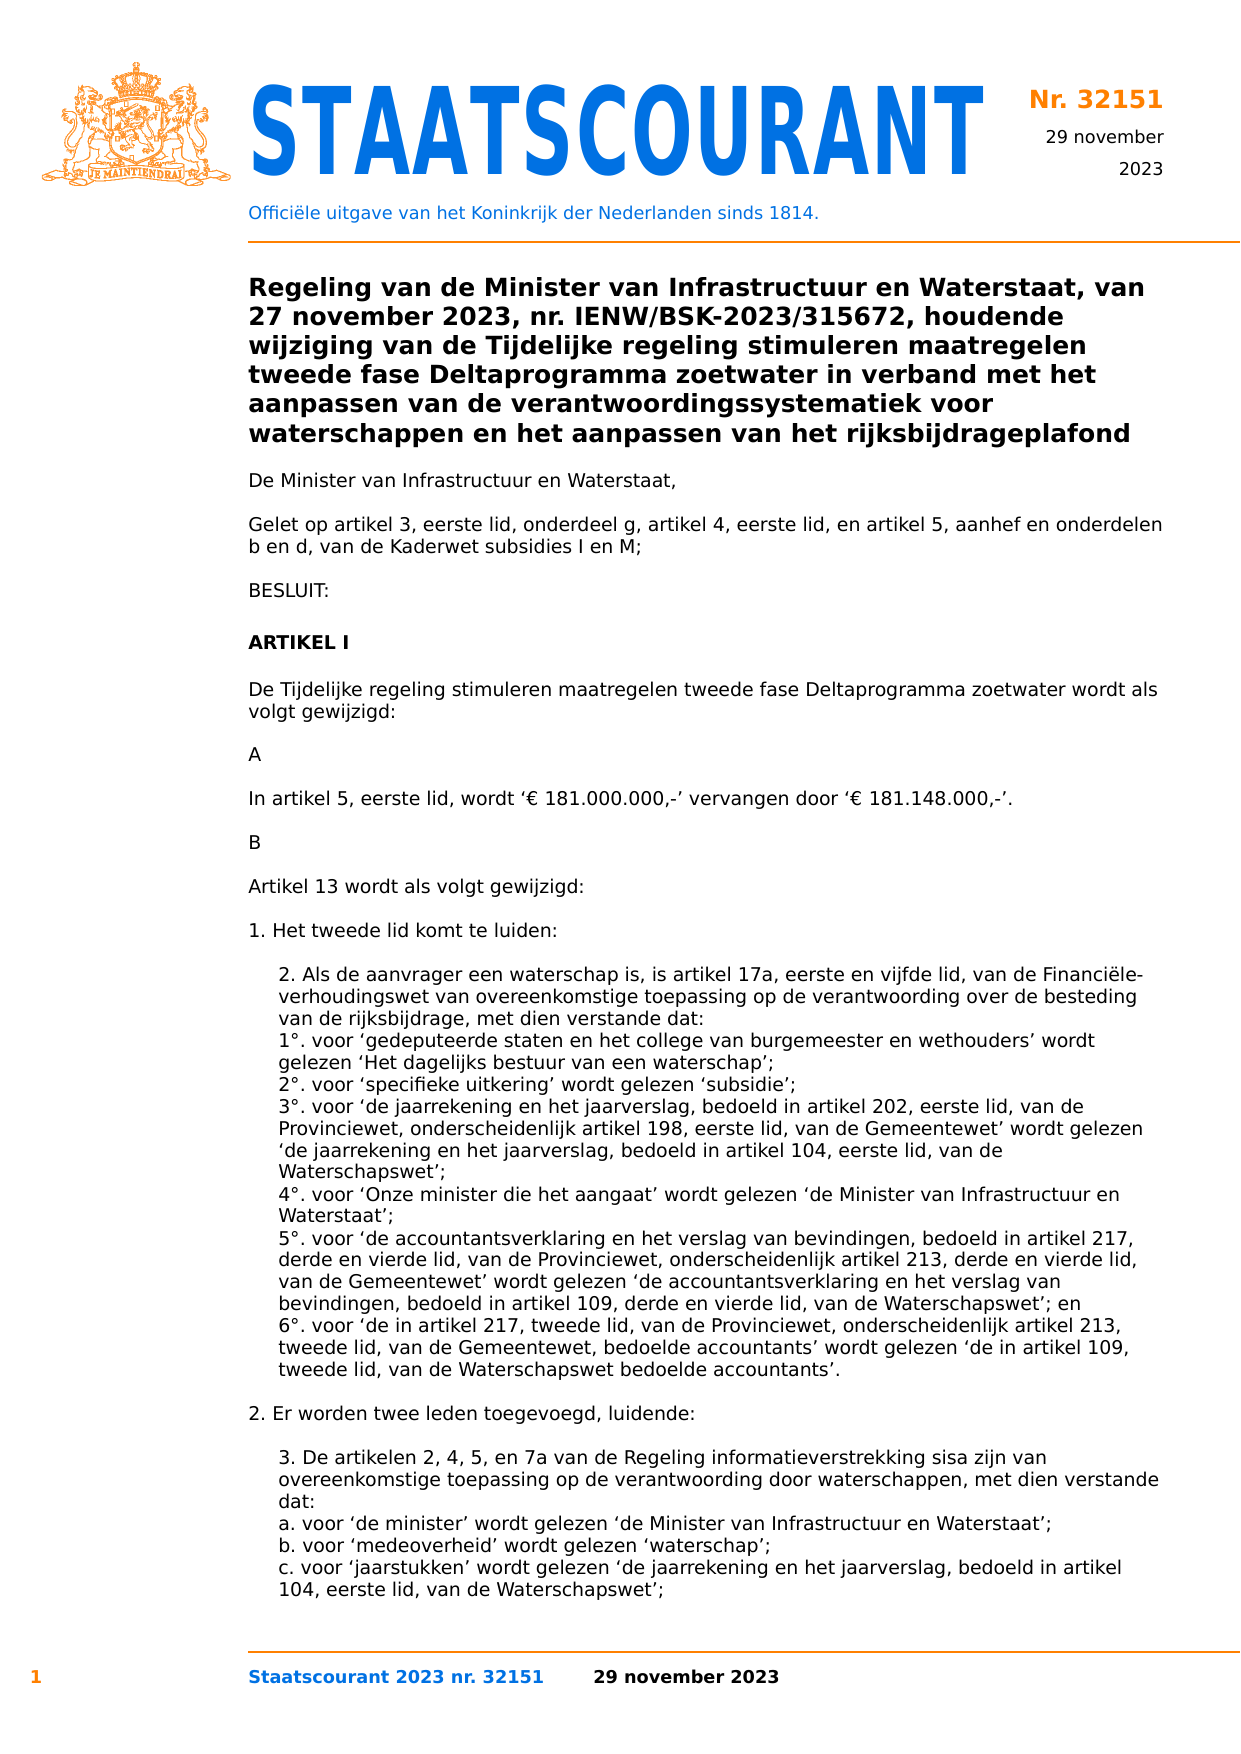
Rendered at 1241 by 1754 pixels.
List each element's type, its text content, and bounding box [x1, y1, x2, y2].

text Gelet op artikel 3, eerste lid, onderdeel g, artikel 4, eerste lid, en artikel 5, aanhef en onderdelen b en d, van de Kaderwet subsidies I en M; [248, 514, 1163, 558]
table_header Nr. 32151 [998, 62, 1240, 121]
text 2. Als de aanvrager een waterschap is, is artikel 17a, eerste en vijfde lid, van de Financiële-verhoudingswet van overeenkomstige toepassing op de verantwoording over de besteding van de rijksbijdrage, met dien verstande dat: [278, 964, 1163, 1029]
text De Tijdelijke regeling stimuleren maatregelen tweede fase Deltaprogramma zoetwater wordt als volgt gewijzigd: [248, 678, 1163, 722]
text 1. Het tweede lid komt te luiden: [248, 920, 1163, 942]
text 6°. voor ‘de in artikel 217, tweede lid, van de Provinciewet, onderscheidenlijk artikel 213, tweede lid, van de Gemeentewet, bedoelde accountants’ wordt gelezen ‘de in artikel 109, tweede lid, van de Waterschapswet bedoelde accountants’. [278, 1315, 1163, 1381]
text 3°. voor ‘de jaarrekening en het jaarverslag, bedoeld in artikel 202, eerste lid, van de Provinciewet, onderscheidenlijk artikel 198, eerste lid, van de Gemeentewet’ wordt gelezen ‘de jaarrekening en het jaarverslag, bedoeld in artikel 104, eerste lid, van de Waterschapswet’; [278, 1096, 1163, 1183]
text B [248, 832, 1163, 854]
text c. voor ‘jaarstukken’ wordt gelezen ‘de jaarrekening en het jaarverslag, bedoeld in artikel 104, eerste lid, van de Waterschapswet’; [278, 1557, 1163, 1601]
table_cell Officiële uitgave van het Koninkrijk der Nederlanden sinds 1814. [248, 203, 1240, 241]
table_cell 29 november [998, 121, 1240, 153]
text BESLUIT: [248, 579, 1163, 602]
text A [248, 744, 1163, 766]
text 2°. voor ‘specifieke uitkering’ wordt gelezen ‘subsidie’; [278, 1073, 1163, 1096]
subtitle Regeling van de Minister van Infrastructuur en Waterstaat, van 27 november 2023, nr. IENW/BSK-2023/315672, houdende wijziging van de Tijdelijke regeling stimuleren maatregelen tweede fase Deltaprogramma zoetwater in verband met het aanpassen van de verantwoordingssystematiek voor waterschappen en het aanpassen van het rijksbijdrageplafond [248, 273, 1163, 448]
subtitle ARTIKEL I [248, 632, 1163, 653]
picture [41, 62, 231, 186]
text b. voor ‘medeoverheid’ wordt gelezen ‘waterschap’; [278, 1535, 1163, 1557]
text 3. De artikelen 2, 4, 5, en 7a van de Regeling informatieverstrekking sisa zijn van overeenkomstige toepassing op de verantwoording door waterschappen, met dien verstande dat: [278, 1447, 1163, 1513]
text In artikel 5, eerste lid, wordt ‘€ 181.000.000,-’ vervangen door ‘€ 181.148.000,-’. [248, 788, 1163, 810]
text 2. Er worden twee leden toegevoegd, luidende: [248, 1403, 1163, 1425]
text 1°. voor ‘gedeputeerde staten en het college van burgemeester en wethouders’ wordt gelezen ‘Het dagelijks bestuur van een waterschap’; [278, 1029, 1163, 1073]
text Artikel 13 wordt als volgt gewijzigd: [248, 876, 1163, 898]
text a. voor ‘de minister’ wordt gelezen ‘de Minister van Infrastructuur en Waterstaat’; [278, 1513, 1163, 1535]
table_header [25, 62, 248, 241]
table_cell 2023 [998, 153, 1240, 203]
text De Minister van Infrastructuur en Waterstaat, [248, 470, 1163, 492]
text 4°. voor ‘Onze minister die het aangaat’ wordt gelezen ‘de Minister van Infrastructuur en Waterstaat’; [278, 1183, 1163, 1227]
table_header STAATSCOURANT [248, 62, 998, 203]
text 5°. voor ‘de accountantsverklaring en het verslag van bevindingen, bedoeld in artikel 217, derde en vierde lid, van de Provinciewet, onderscheidenlijk artikel 213, derde en vierde lid, van de Gemeentewet’ wordt gelezen ‘de accountantsverklaring en het verslag van bevindingen, bedoeld in artikel 109, derde en vierde lid, van de Waterschapswet’; en [278, 1227, 1163, 1315]
